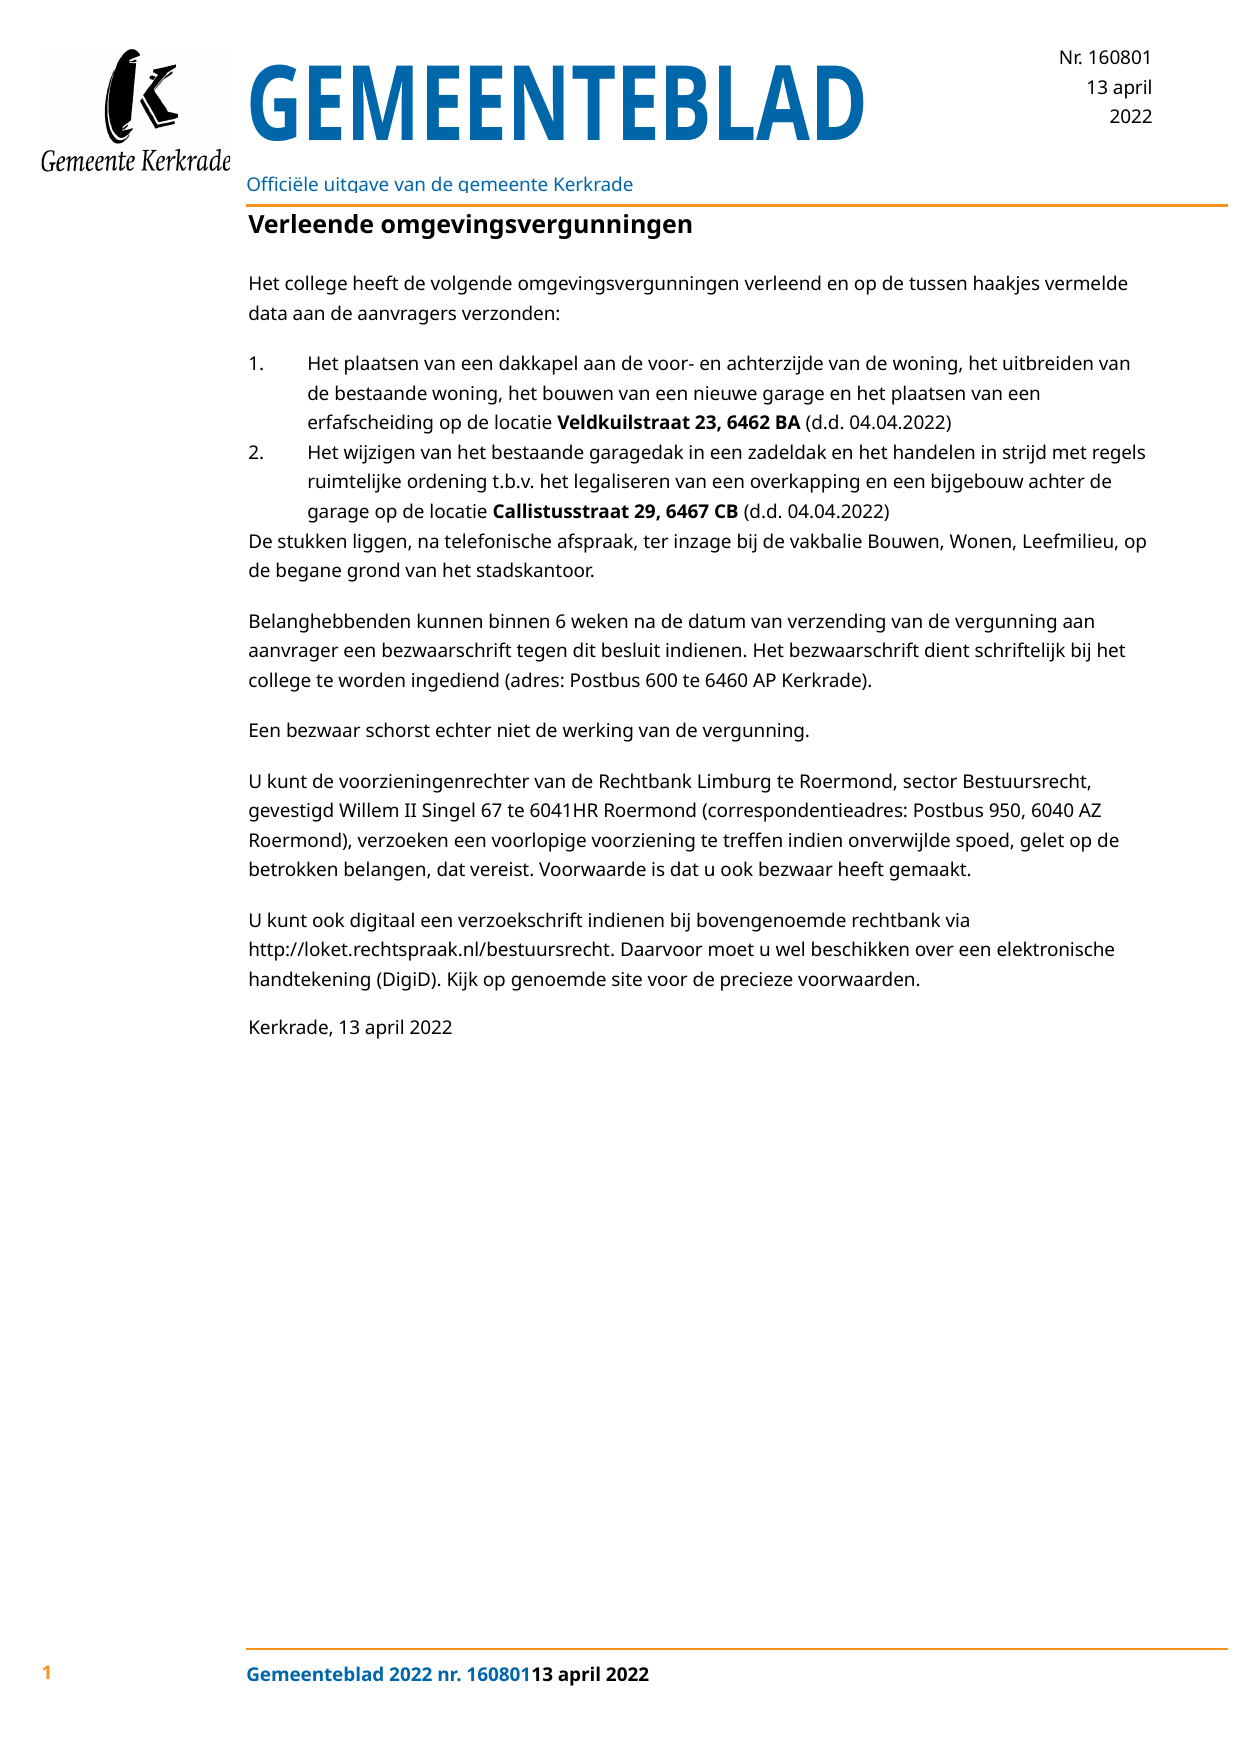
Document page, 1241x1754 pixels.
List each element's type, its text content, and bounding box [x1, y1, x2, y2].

text Een bezwaar schorst echter niet de werking van de vergunning. [248, 717, 1152, 743]
text U kunt de voorzieningenrechter van de Rechtbank Limburg te Roermond, sector Bestuursrecht, gevestigd Willem II Singel 67 te 6041HR Roermond (correspondentieadres: Postbus 950, 6040 AZ Roermond), verzoeken een voorlopige voorziening te treffen indien onverwijlde spoed, gelet op de betrokken belangen, dat vereist. Voorwaarde is dat u ook bezwaar heeft gemaakt. [248, 768, 1152, 882]
list Het wijzigen van het bestaande garagedak in een zadeldak en het handelen in strijd met regels ruimtelijke ordening t.b.v. het legaliseren van een overkapping en een bijgebouw achter de garage op de locatie Callistusstraat 29, 6467 CB (d.d. 04.04.2022) [248, 439, 1152, 524]
text Het college heeft de volgende omgevingsvergunningen verleend en op de tussen haakjes vermelde data aan de aanvragers verzonden: [248, 270, 1152, 326]
text Kerkrade, 13 april 2022 [248, 1014, 1152, 1040]
text De stukken liggen, na telefonische afspraak, ter inzage bij de vakbalie Bouwen, Wonen, Leefmilieu, op de begane grond van het stadskantoor. [248, 528, 1152, 583]
text Belanghebbenden kunnen binnen 6 weken na de datum van verzending van de vergunning aan aanvrager een bezwaarschrift tegen dit besluit indienen. Het bezwaarschrift dient schriftelijk bij het college te worden ingediend (adres: Postbus 600 te 6460 AP Kerkrade). [248, 608, 1152, 693]
text U kunt ook digitaal een verzoekschrift indienen bij bovengenoemde rechtbank via http://loket.rechtspraak.nl/bestuursrecht. Daarvoor moet u wel beschikken over een elektronische handtekening (DigiD). Kijk op genoemde site voor de precieze voorwaarden. [248, 907, 1152, 992]
text Verleende omgevingsvergunningen [248, 207, 1152, 241]
list Het plaatsen van een dakkapel aan de voor- en achterzijde van de woning, het uitbreiden van de bestaande woning, het bouwen van een nieuwe garage en het plaatsen van een erfafscheiding op de locatie Veldkuilstraat 23, 6462 BA (d.d. 04.04.2022) [248, 350, 1152, 435]
picture [41, 47, 231, 172]
